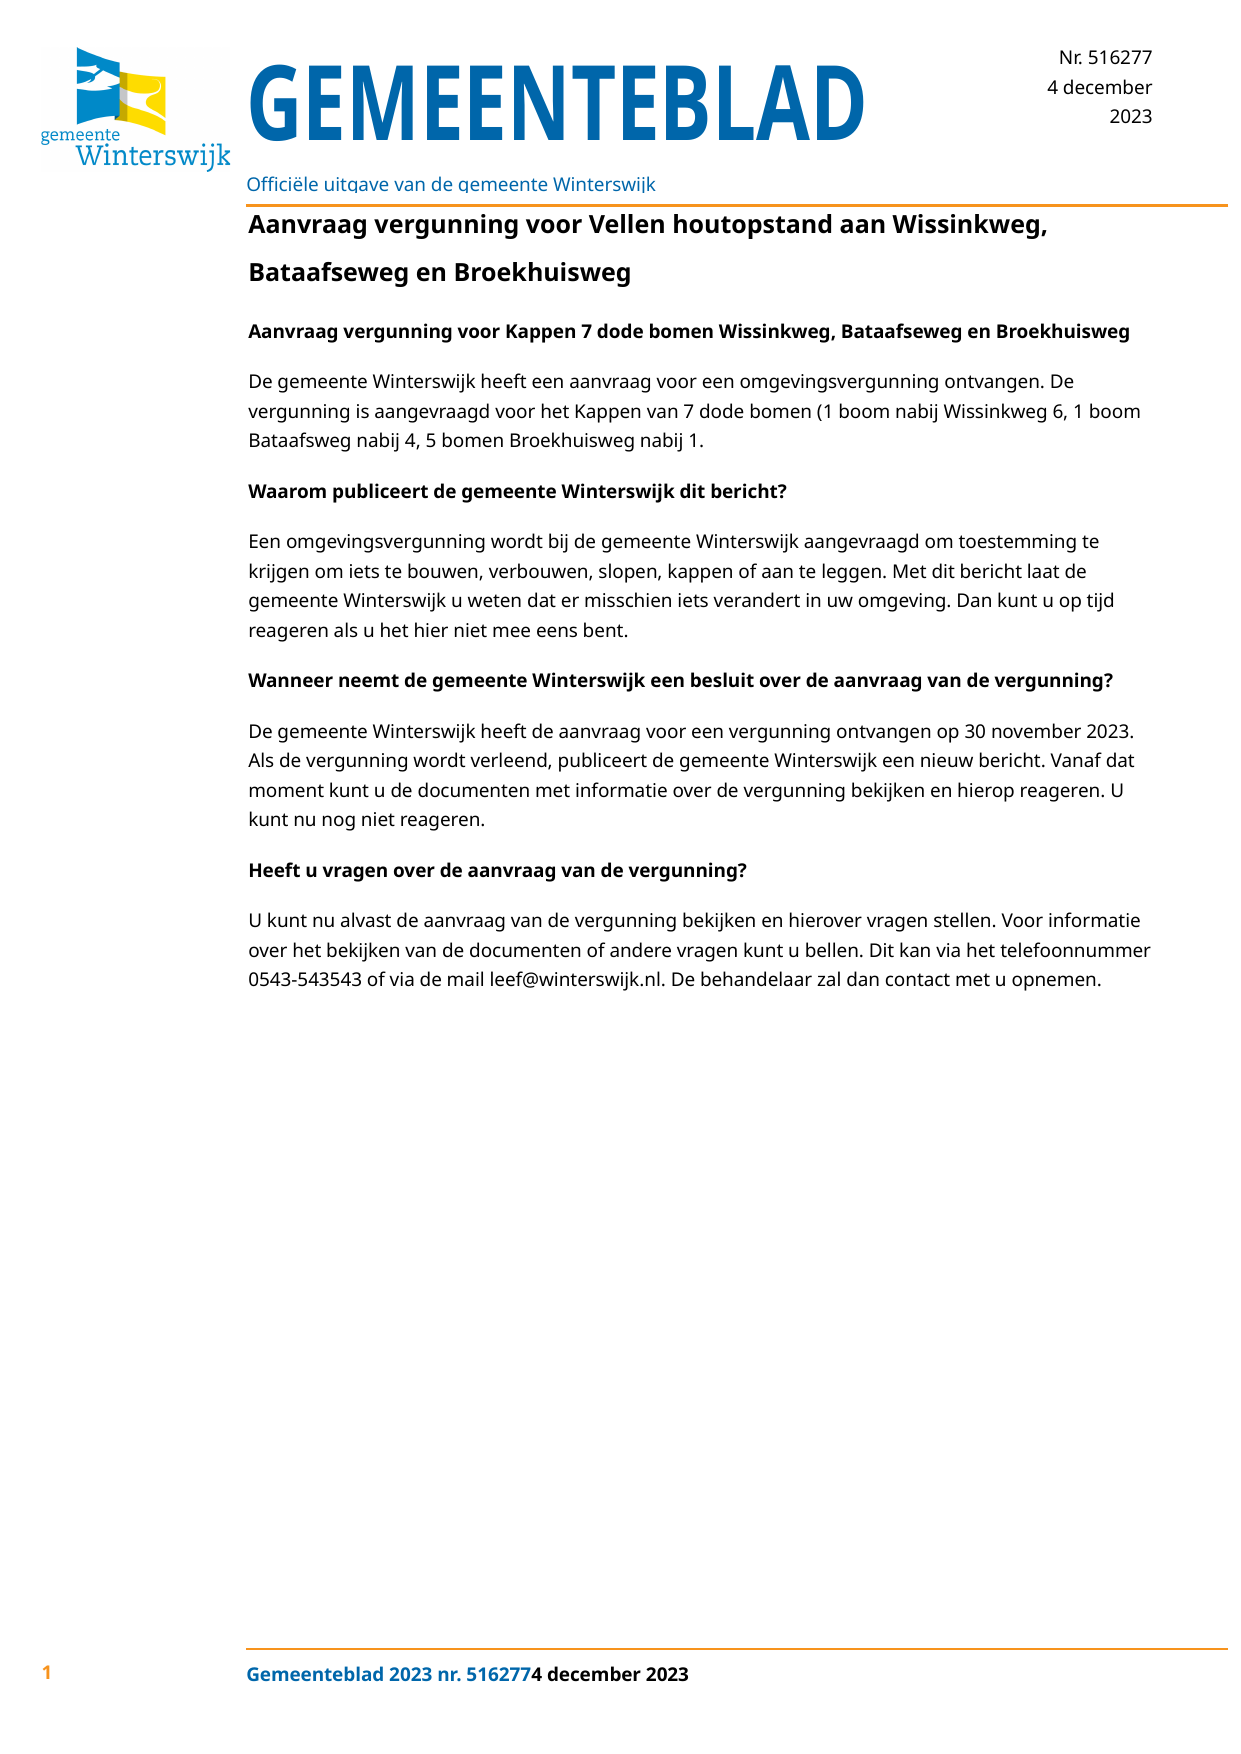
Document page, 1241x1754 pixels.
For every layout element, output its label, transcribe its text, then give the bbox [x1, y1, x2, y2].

text De gemeente Winterswijk heeft een aanvraag voor een omgevingsvergunning ontvangen. De vergunning is aangevraagd voor het Kappen van 7 dode bomen (1 boom nabij Wissinkweg 6, 1 boom Bataafsweg nabij 4, 5 bomen Broekhuisweg nabij 1. [248, 368, 1152, 453]
text De gemeente Winterswijk heeft de aanvraag voor een vergunning ontvangen op 30 november 2023. Als de vergunning wordt verleend, publiceert de gemeente Winterswijk een nieuw bericht. Vanaf dat moment kunt u de documenten met informatie over de vergunning bekijken en hierop reageren. U kunt nu nog niet reageren. [248, 718, 1152, 832]
text Aanvraag vergunning voor Vellen houtopstand aan Wissinkweg, Bataafseweg en Broekhuisweg [248, 207, 1152, 288]
text Aanvraag vergunning voor Kappen 7 dode bomen Wissinkweg, Bataafseweg en Broekhuisweg [248, 318, 1152, 344]
picture [41, 47, 231, 172]
text Heeft u vragen over de aanvraag van de vergunning? [248, 857, 1152, 883]
text U kunt nu alvast de aanvraag van de vergunning bekijken en hierover vragen stellen. Voor informatie over het bekijken van de documenten of andere vragen kunt u bellen. Dit kan via het telefoonnummer 0543-543543 of via de mail leef@winterswijk.nl. De behandelaar zal dan contact met u opnemen. [248, 907, 1152, 992]
text Wanneer neemt de gemeente Winterswijk een besluit over de aanvraag van de vergunning? [248, 667, 1152, 693]
picture [225, 153, 231, 162]
text Een omgevingsvergunning wordt bij de gemeente Winterswijk aangevraagd om toestemming te krijgen om iets te bouwen, verbouwen, slopen, kappen of aan te leggen. Met dit bericht laat de gemeente Winterswijk u weten dat er misschien iets verandert in uw omgeving. Dan kunt u op tijd reageren als u het hier niet mee eens bent. [248, 528, 1152, 643]
text Waarom publiceert de gemeente Winterswijk dit bericht? [248, 478, 1152, 504]
